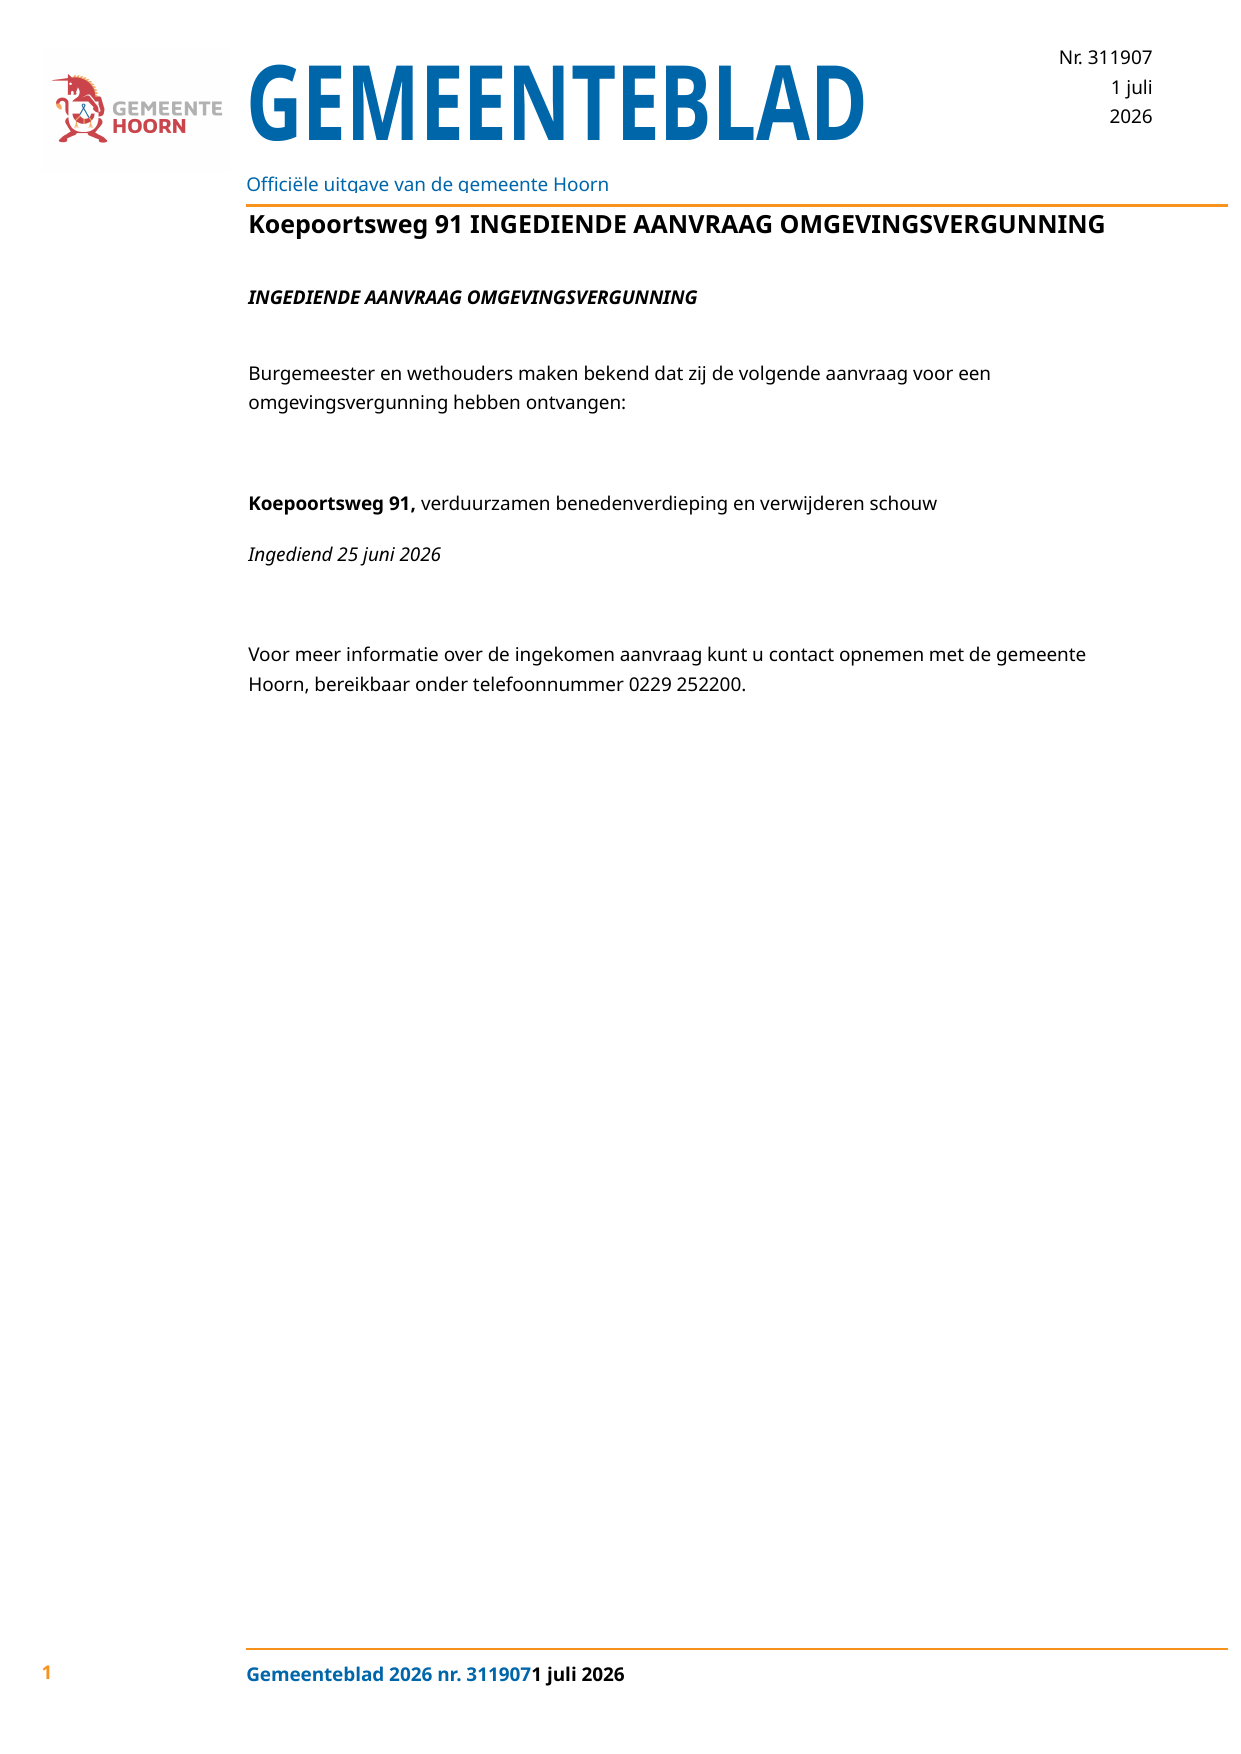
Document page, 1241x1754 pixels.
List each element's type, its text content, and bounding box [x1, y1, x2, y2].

text Ingediend 25 juni 2026 [248, 541, 1152, 567]
text Burgemeester en wethouders maken bekend dat zij de volgende aanvraag voor een omgevingsvergunning hebben ontvangen: [248, 360, 1152, 415]
text INGEDIENDE AANVRAAG OMGEVINGSVERGUNNING [248, 284, 1152, 309]
text Koepoortsweg 91 INGEDIENDE AANVRAAG OMGEVINGSVERGUNNING [248, 207, 1152, 241]
picture [41, 47, 231, 172]
text Voor meer informatie over de ingekomen aanvraag kunt u contact opnemen met de gemeente Hoorn, bereikbaar onder telefoonnummer 0229 252200. [248, 642, 1152, 697]
text Koepoortsweg 91, verduurzamen benedenverdieping en verwijderen schouw [248, 490, 1152, 516]
